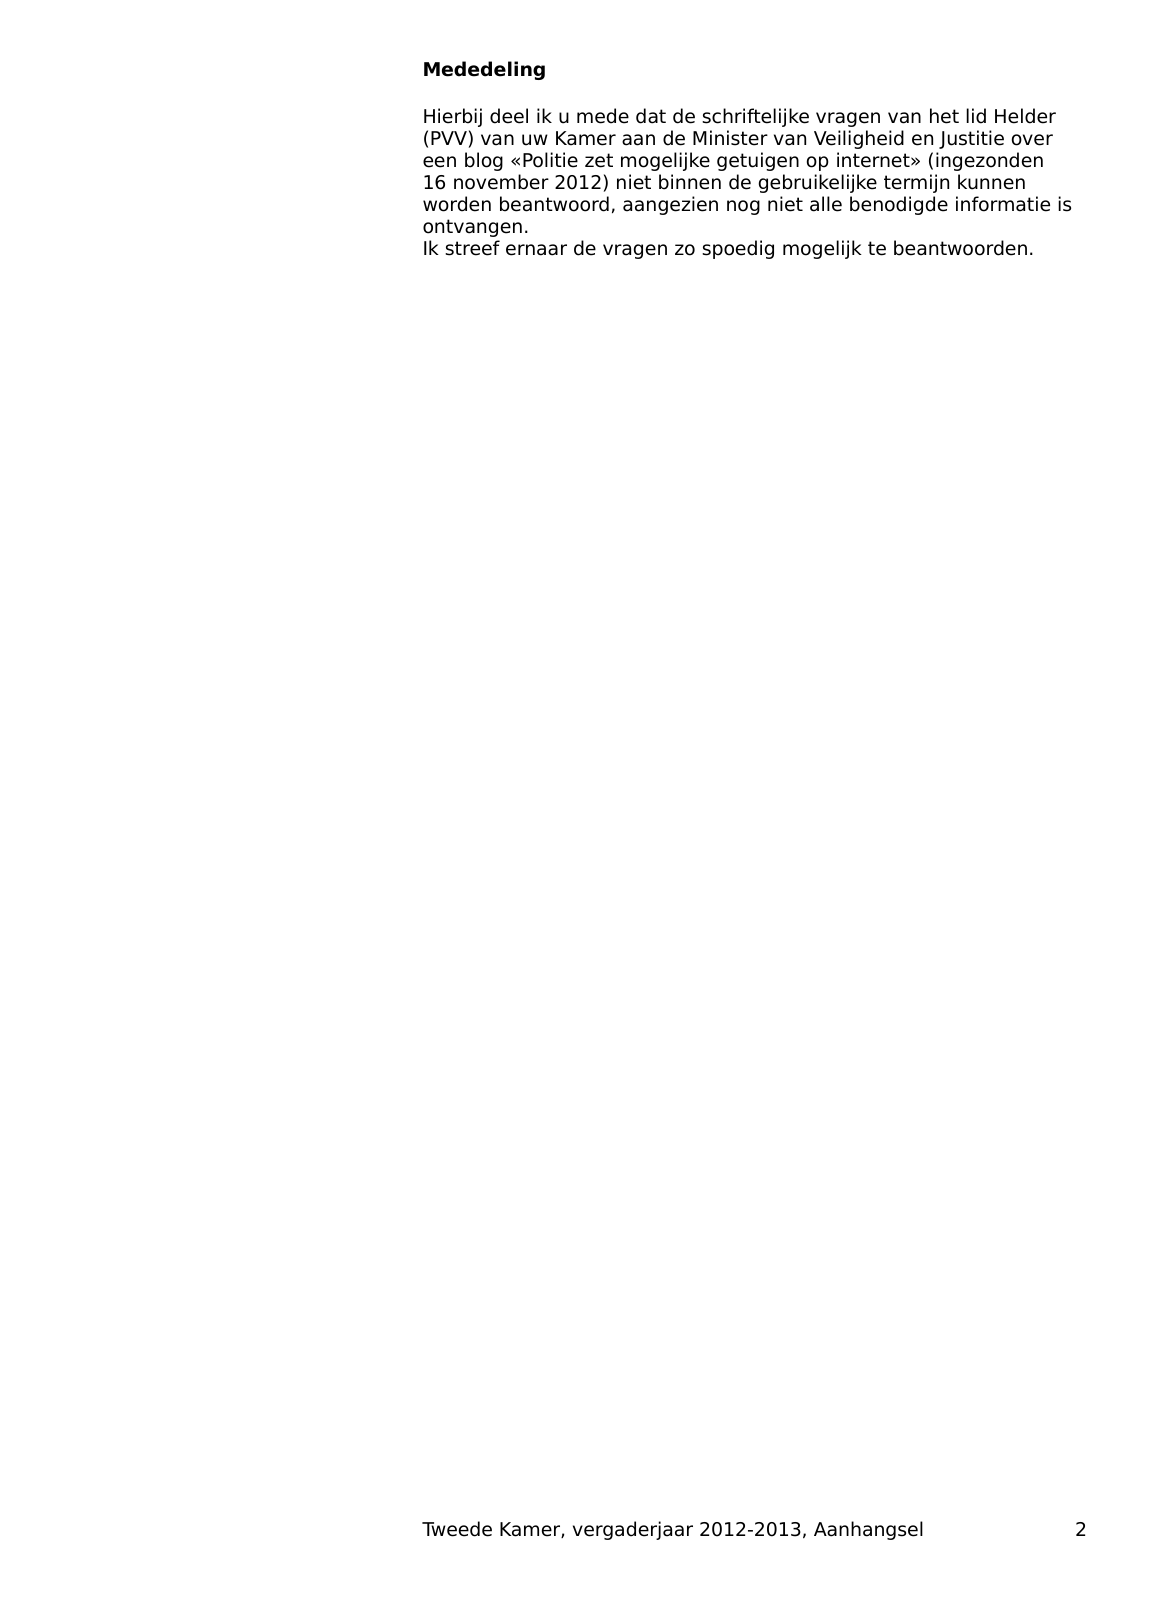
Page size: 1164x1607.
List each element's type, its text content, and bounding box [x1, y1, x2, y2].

subtitle Mededeling [422, 59, 1087, 81]
text Ik streef ernaar de vragen zo spoedig mogelijk te beantwoorden. [422, 238, 1087, 260]
text Hierbij deel ik u mede dat de schriftelijke vragen van het lid Helder (PVV) van uw Kamer aan de Minister van Veiligheid en Justitie over een blog «Politie zet mogelijke getuigen op internet» (ingezonden 16 november 2012) niet binnen de gebruikelijke termijn kunnen worden beantwoord, aangezien nog niet alle benodigde informatie is ontvangen. [422, 106, 1087, 238]
